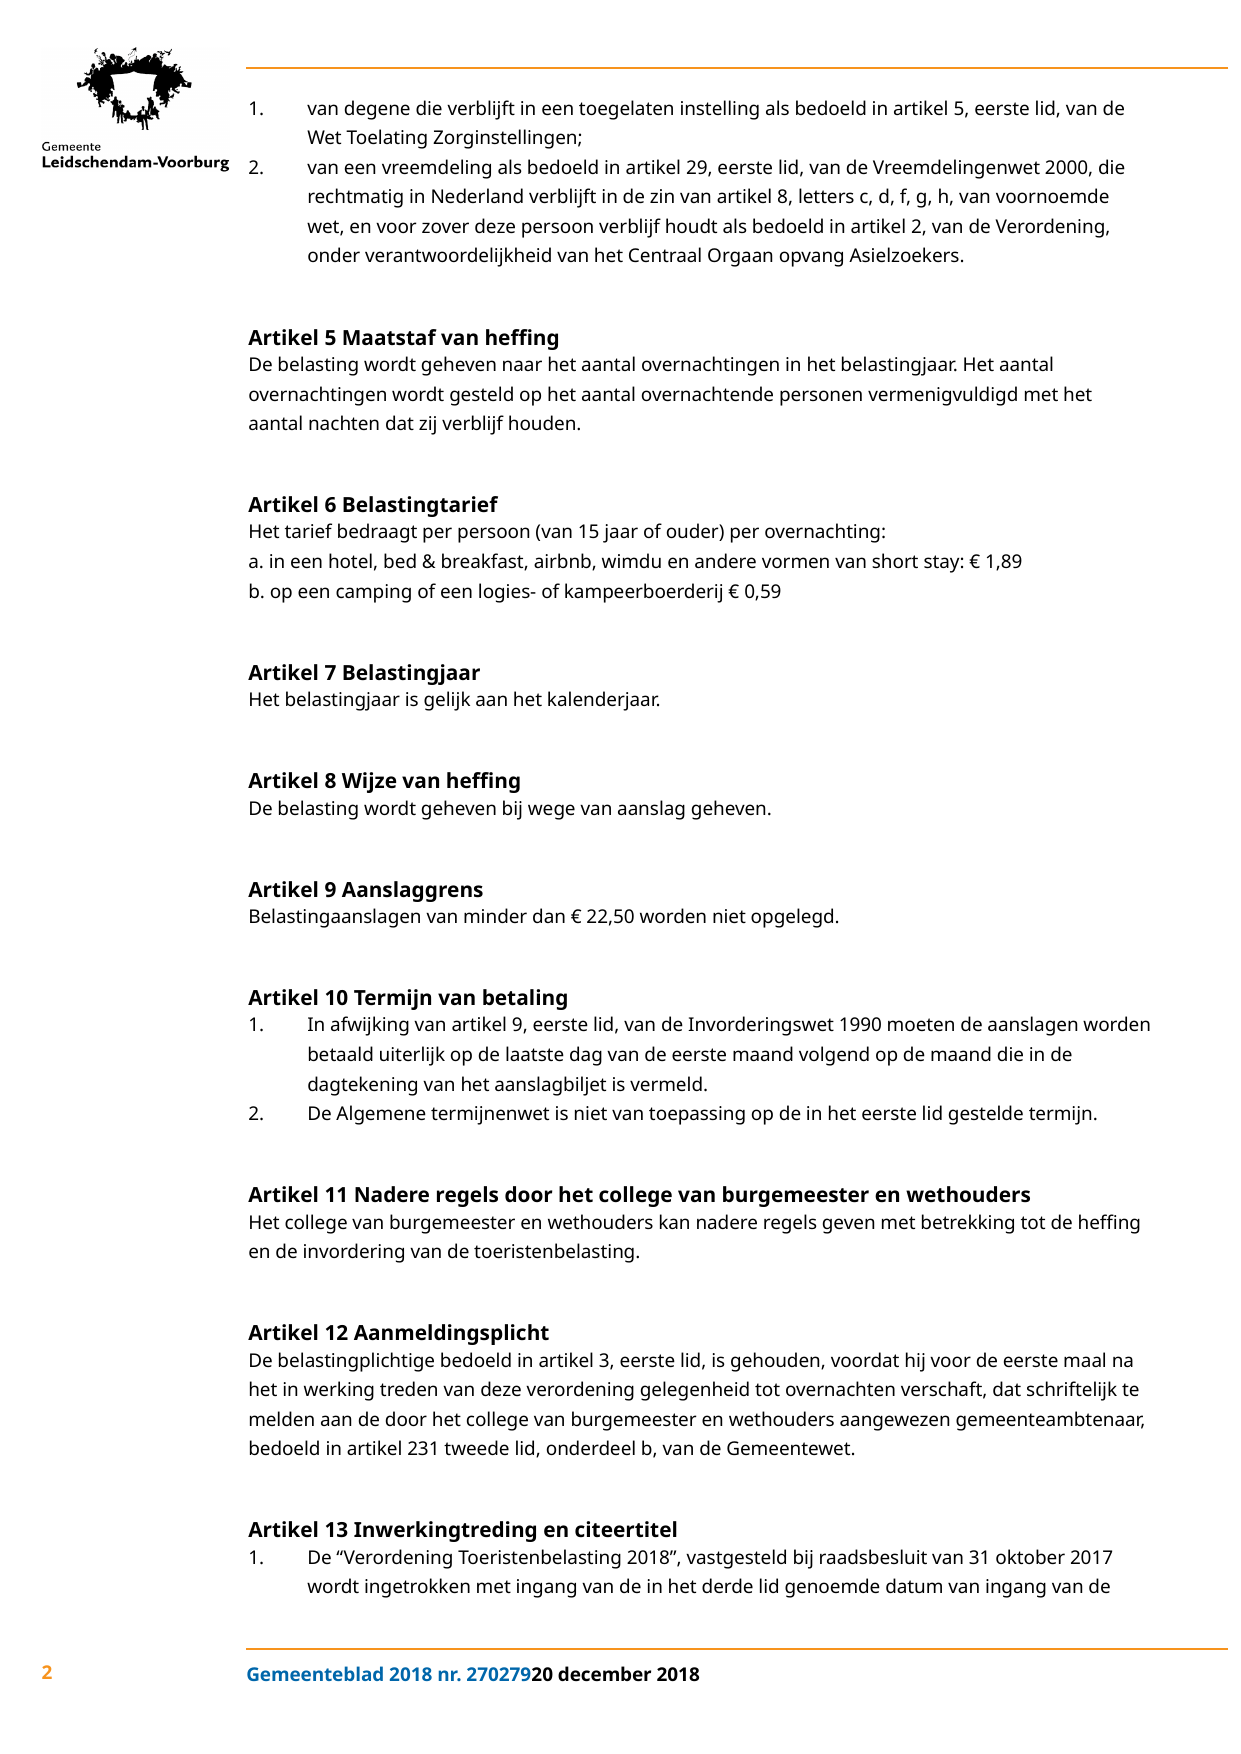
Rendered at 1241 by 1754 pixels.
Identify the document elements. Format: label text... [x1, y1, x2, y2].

list In afwijking van artikel 9, eerste lid, van de Invorderingswet 1990 moeten de aanslagen worden betaald uiterlijk op de laatste dag van de eerste maand volgend op de maand die in de dagtekening van het aanslagbiljet is vermeld. [248, 1012, 1152, 1097]
picture [41, 47, 231, 172]
text Artikel 7 Belastingjaar [248, 658, 1152, 686]
text Artikel 6 Belastingtarief [248, 490, 1152, 519]
text De belasting wordt geheven bij wege van aanslag geheven. [248, 795, 1152, 821]
text Artikel 13 Inwerkingtreding en citeertitel [248, 1516, 1152, 1544]
text Het college van burgemeester en wethouders kan nadere regels geven met betrekking tot de heffing en de invordering van de toeristenbelasting. [248, 1209, 1152, 1264]
text a. in een hotel, bed & breakfast, airbnb, wimdu en andere vormen van short stay: € 1,89 [248, 548, 1152, 574]
list van een vreemdeling als bedoeld in artikel 29, eerste lid, van de Vreemdelingenwet 2000, die rechtmatig in Nederland verblijft in de zin van artikel 8, letters c, d, f, g, h, van voornoemde wet, en voor zover deze persoon verblijf houdt als bedoeld in artikel 2, van de Verordening, onder verantwoordelijkheid van het Centraal Orgaan opvang Asielzoekers. [248, 154, 1152, 268]
text Belastingaanslagen van minder dan € 22,50 worden niet opgelegd. [248, 903, 1152, 929]
list De Algemene termijnenwet is niet van toepassing op de in het eerste lid gestelde termijn. [248, 1100, 1152, 1126]
text Artikel 8 Wijze van heffing [248, 766, 1152, 795]
list van degene die verblijft in een toegelaten instelling als bedoeld in artikel 5, eerste lid, van de Wet Toelating Zorginstellingen; [248, 95, 1152, 150]
text De belastingplichtige bedoeld in artikel 3, eerste lid, is gehouden, voordat hij voor de eerste maal na het in werking treden van deze verordening gelegenheid tot overnachten verschaft, dat schriftelijk te melden aan de door het college van burgemeester en wethouders aangewezen gemeenteambtenaar, bedoeld in artikel 231 tweede lid, onderdeel b, van de Gemeentewet. [248, 1347, 1152, 1461]
text Artikel 11 Nadere regels door het college van burgemeester en wethouders [248, 1180, 1152, 1209]
text b. op een camping of een logies- of kampeerboerderij € 0,59 [248, 578, 1152, 604]
text Het tarief bedraagt per persoon (van 15 jaar of ouder) per overnachting: [248, 519, 1152, 544]
text De belasting wordt geheven naar het aantal overnachtingen in het belastingjaar. Het aantal overnachtingen wordt gesteld op het aantal overnachtende personen vermenigvuldigd met het aantal nachten dat zij verblijf houden. [248, 351, 1152, 436]
text Artikel 9 Aanslaggrens [248, 875, 1152, 903]
text Het belastingjaar is gelijk aan het kalenderjaar. [248, 686, 1152, 712]
text Artikel 10 Termijn van betaling [248, 983, 1152, 1012]
text Artikel 12 Aanmeldingsplicht [248, 1318, 1152, 1347]
text Artikel 5 Maatstaf van heffing [248, 323, 1152, 351]
list De “Verordening Toeristenbelasting 2018”, vastgesteld bij raadsbesluit van 31 oktober 2017 wordt ingetrokken met ingang van de in het derde lid genoemde datum van ingang van de [248, 1544, 1152, 1599]
